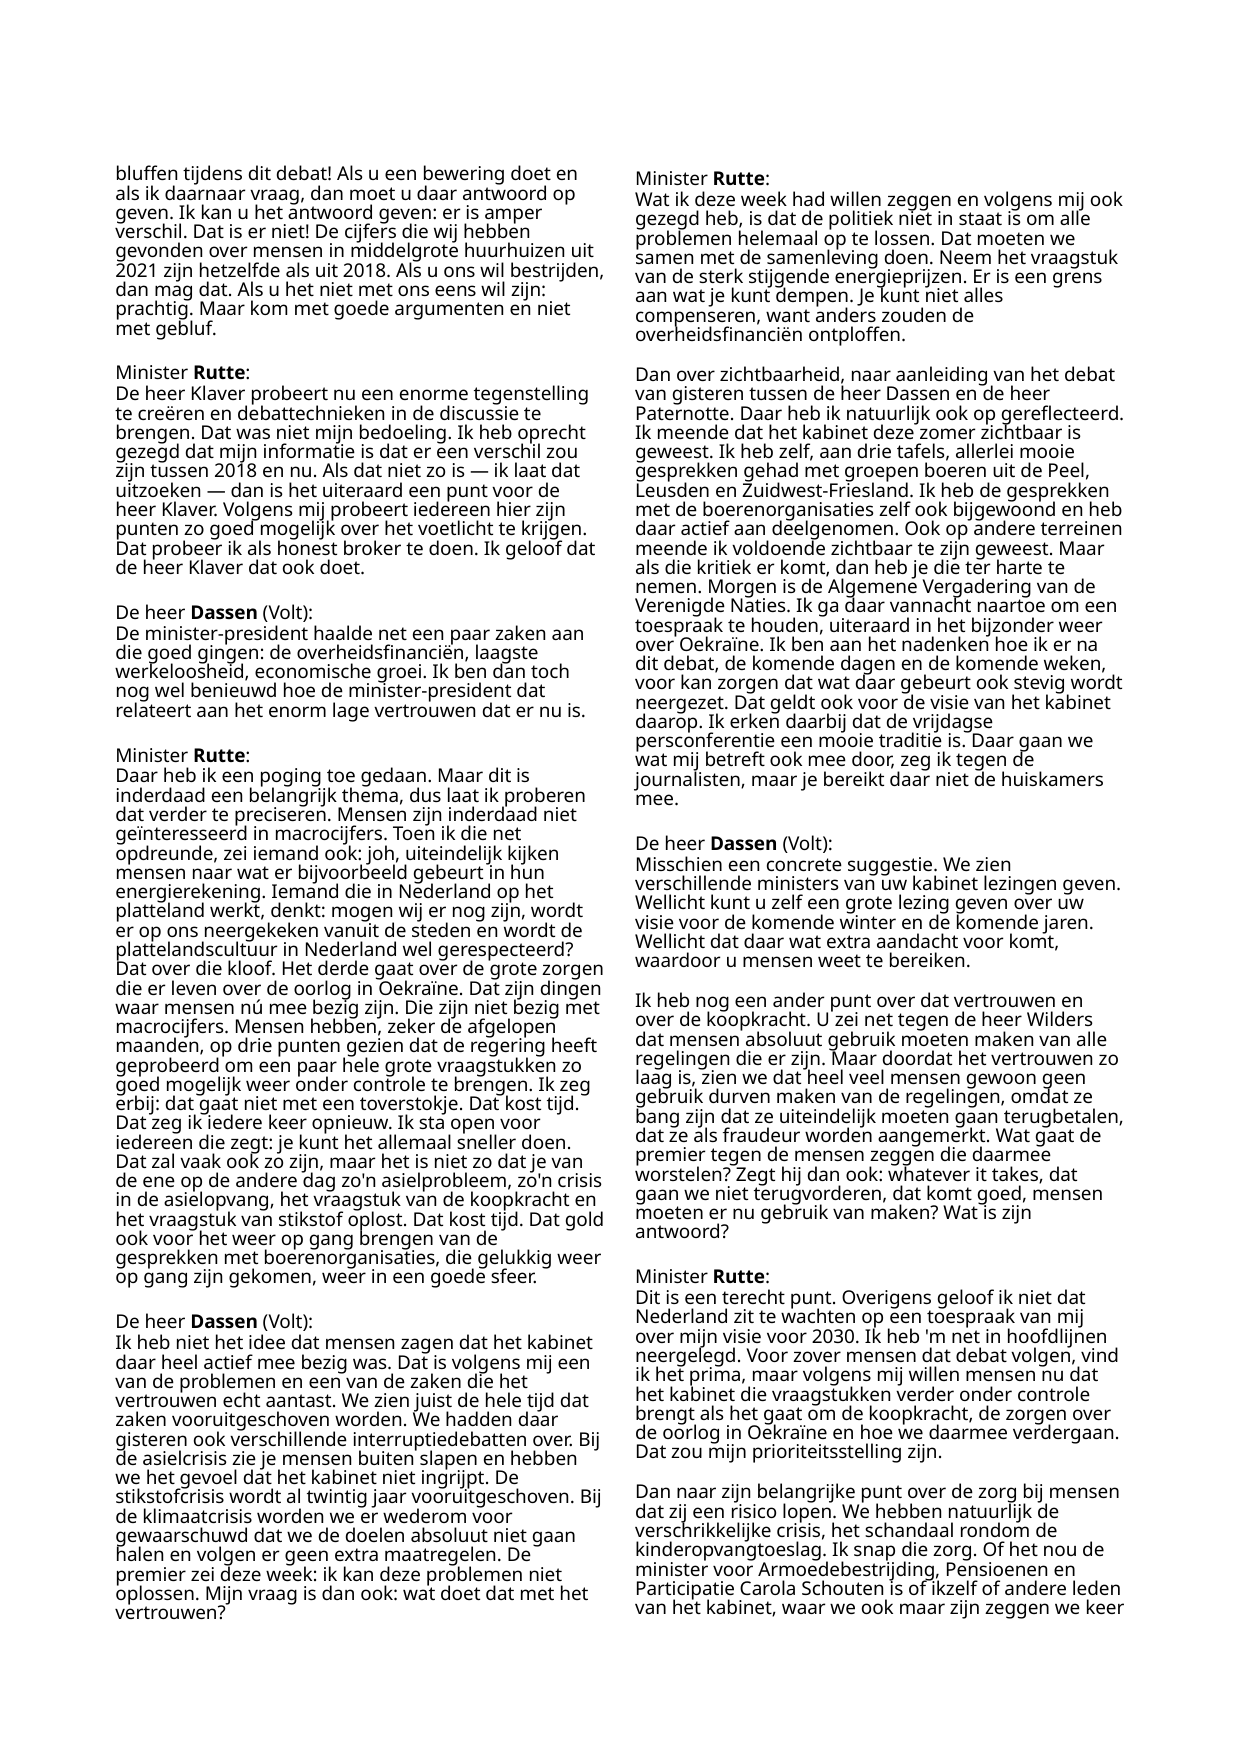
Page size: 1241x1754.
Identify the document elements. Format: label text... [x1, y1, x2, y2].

text Minister Rutte: [115, 359, 605, 385]
text Dan naar zijn belangrijke punt over de zorg bij mensen dat zij een risico lopen. We hebben natuurlijk de verschrikkelijke crisis, het schandaal rondom de kinderopvangtoeslag. Ik snap die zorg. Of het nou de minister voor Armoedebestrijding, Pensioenen en Participatie Carola Schouten is of ikzelf of andere leden van het kabinet, waar we ook maar zijn zeggen we keer [635, 1483, 1125, 1618]
text De heer Dassen (Volt): [115, 599, 605, 624]
text Daar heb ik een poging toe gedaan. Maar dit is inderdaad een belangrijk thema, dus laat ik proberen dat verder te preciseren. Mensen zijn inderdaad niet geïnteresseerd in macrocijfers. Toen ik die net opdreunde, zei iemand ook: joh, uiteindelijk kijken mensen naar wat er bijvoorbeeld gebeurt in hun energierekening. Iemand die in Nederland op het platteland werkt, denkt: mogen wij er nog zijn, wordt er op ons neergekeken vanuit de steden en wordt de plattelandscultuur in Nederland wel gerespecteerd? Dat over die kloof. Het derde gaat over de grote zorgen die er leven over de oorlog in Oekraïne. Dat zijn dingen waar mensen nú mee bezig zijn. Die zijn niet bezig met macrocijfers. Mensen hebben, zeker de afgelopen maanden, op drie punten gezien dat de regering heeft geprobeerd om een paar hele grote vraagstukken zo goed mogelijk weer onder controle te brengen. Ik zeg erbij: dat gaat niet met een toverstokje. Dat kost tijd. Dat zeg ik iedere keer opnieuw. Ik sta open voor iedereen die zegt: je kunt het allemaal sneller doen. Dat zal vaak ook zo zijn, maar het is niet zo dat je van de ene op de andere dag zo'n asielprobleem, zo'n crisis in de asielopvang, het vraagstuk van de koopkracht en het vraagstuk van stikstof oplost. Dat kost tijd. Dat gold ook voor het weer op gang brengen van de gesprekken met boerenorganisaties, die gelukkig weer op gang zijn gekomen, weer in een goede sfeer. [115, 767, 605, 1288]
text Dit is een terecht punt. Overigens geloof ik niet dat Nederland zit te wachten op een toespraak van mij over mijn visie voor 2030. Ik heb 'm net in hoofdlijnen neergelegd. Voor zover mensen dat debat volgen, vind ik het prima, maar volgens mij willen mensen nu dat het kabinet die vraagstukken verder onder controle brengt als het gaat om de koopkracht, de zorgen over de oorlog in Oekraïne en hoe we daarmee verdergaan. Dat zou mijn prioriteitsstelling zijn. [635, 1289, 1125, 1463]
text De minister-president haalde net een paar zaken aan die goed gingen: de overheidsfinanciën, laagste werkeloosheid, economische groei. Ik ben dan toch nog wel benieuwd hoe de minister-president dat relateert aan het enorm lage vertrouwen dat er nu is. [115, 624, 605, 721]
text Minister Rutte: [115, 742, 605, 767]
text De heer Dassen (Volt): [635, 830, 1125, 856]
text Minister Rutte: [635, 1263, 1125, 1289]
text De heer Dassen (Volt): [115, 1309, 605, 1334]
text Dan over zichtbaarheid, naar aanleiding van het debat van gisteren tussen de heer Dassen en de heer Paternotte. Daar heb ik natuurlijk ook op gereflecteerd. Ik meende dat het kabinet deze zomer zichtbaar is geweest. Ik heb zelf, aan drie tafels, allerlei mooie gesprekken gehad met groepen boeren uit de Peel, Leusden en Zuidwest-Friesland. Ik heb de gesprekken met de boerenorganisaties zelf ook bijgewoond en heb daar actief aan deelgenomen. Ook op andere terreinen meende ik voldoende zichtbaar te zijn geweest. Maar als die kritiek er komt, dan heb je die ter harte te nemen. Morgen is de Algemene Vergadering van de Verenigde Naties. Ik ga daar vannacht naartoe om een toespraak te houden, uiteraard in het bijzonder weer over Oekraïne. Ik ben aan het nadenken hoe ik er na dit debat, de komende dagen en de komende weken, voor kan zorgen dat wat daar gebeurt ook stevig wordt neergezet. Dat geldt ook voor de visie van het kabinet daarop. Ik erken daarbij dat de vrijdagse persconferentie een mooie traditie is. Daar gaan we wat mij betreft ook mee door, zeg ik tegen de journalisten, maar je bereikt daar niet de huiskamers mee. [635, 366, 1125, 809]
text bluffen tijdens dit debat! Als u een bewering doet en als ik daarnaar vraag, dan moet u daar antwoord op geven. Ik kan u het antwoord geven: er is amper verschil. Dat is er niet! De cijfers die wij hebben gevonden over mensen in middelgrote huurhuizen uit 2021 zijn hetzelfde als uit 2018. Als u ons wil bestrijden, dan mag dat. Als u het niet met ons eens wil zijn: prachtig. Maar kom met goede argumenten en niet met gebluf. [115, 165, 605, 339]
text Wat ik deze week had willen zeggen en volgens mij ook gezegd heb, is dat de politiek niet in staat is om alle problemen helemaal op te lossen. Dat moeten we samen met de samenleving doen. Neem het vraagstuk van de sterk stijgende energieprijzen. Er is een grens aan wat je kunt dempen. Je kunt niet alles compenseren, want anders zouden de overheidsfinanciën ontploffen. [635, 191, 1125, 345]
text Minister Rutte: [635, 165, 1125, 191]
text Ik heb nog een ander punt over dat vertrouwen en over de koopkracht. U zei net tegen de heer Wilders dat mensen absoluut gebruik moeten maken van alle regelingen die er zijn. Maar doordat het vertrouwen zo laag is, zien we dat heel veel mensen gewoon geen gebruik durven maken van de regelingen, omdat ze bang zijn dat ze uiteindelijk moeten gaan terugbetalen, dat ze als fraudeur worden aangemerkt. Wat gaat de premier tegen de mensen zeggen die daarmee worstelen? Zegt hij dan ook: whatever it takes, dat gaan we niet terugvorderen, dat komt goed, mensen moeten er nu gebruik van maken? Wat is zijn antwoord? [635, 992, 1125, 1243]
text Ik heb niet het idee dat mensen zagen dat het kabinet daar heel actief mee bezig was. Dat is volgens mij een van de problemen en een van de zaken die het vertrouwen echt aantast. We zien juist de hele tijd dat zaken vooruitgeschoven worden. We hadden daar gisteren ook verschillende interruptiedebatten over. Bij de asielcrisis zie je mensen buiten slapen en hebben we het gevoel dat het kabinet niet ingrijpt. De stikstofcrisis wordt al twintig jaar vooruitgeschoven. Bij de klimaatcrisis worden we er wederom voor gewaarschuwd dat we de doelen absoluut niet gaan halen en volgen er geen extra maatregelen. De premier zei deze week: ik kan deze problemen niet oplossen. Mijn vraag is dan ook: wat doet dat met het vertrouwen? [115, 1334, 605, 1623]
text De heer Klaver probeert nu een enorme tegenstelling te creëren en debattechnieken in de discussie te brengen. Dat was niet mijn bedoeling. Ik heb oprecht gezegd dat mijn informatie is dat er een verschil zou zijn tussen 2018 en nu. Als dat niet zo is — ik laat dat uitzoeken — dan is het uiteraard een punt voor de heer Klaver. Volgens mij probeert iedereen hier zijn punten zo goed mogelijk over het voetlicht te krijgen. Dat probeer ik als honest broker te doen. Ik geloof dat de heer Klaver dat ook doet. [115, 385, 605, 578]
text Misschien een concrete suggestie. We zien verschillende ministers van uw kabinet lezingen geven. Wellicht kunt u zelf een grote lezing geven over uw visie voor de komende winter en de komende jaren. Wellicht dat daar wat extra aandacht voor komt, waardoor u mensen weet te bereiken. [635, 856, 1125, 971]
